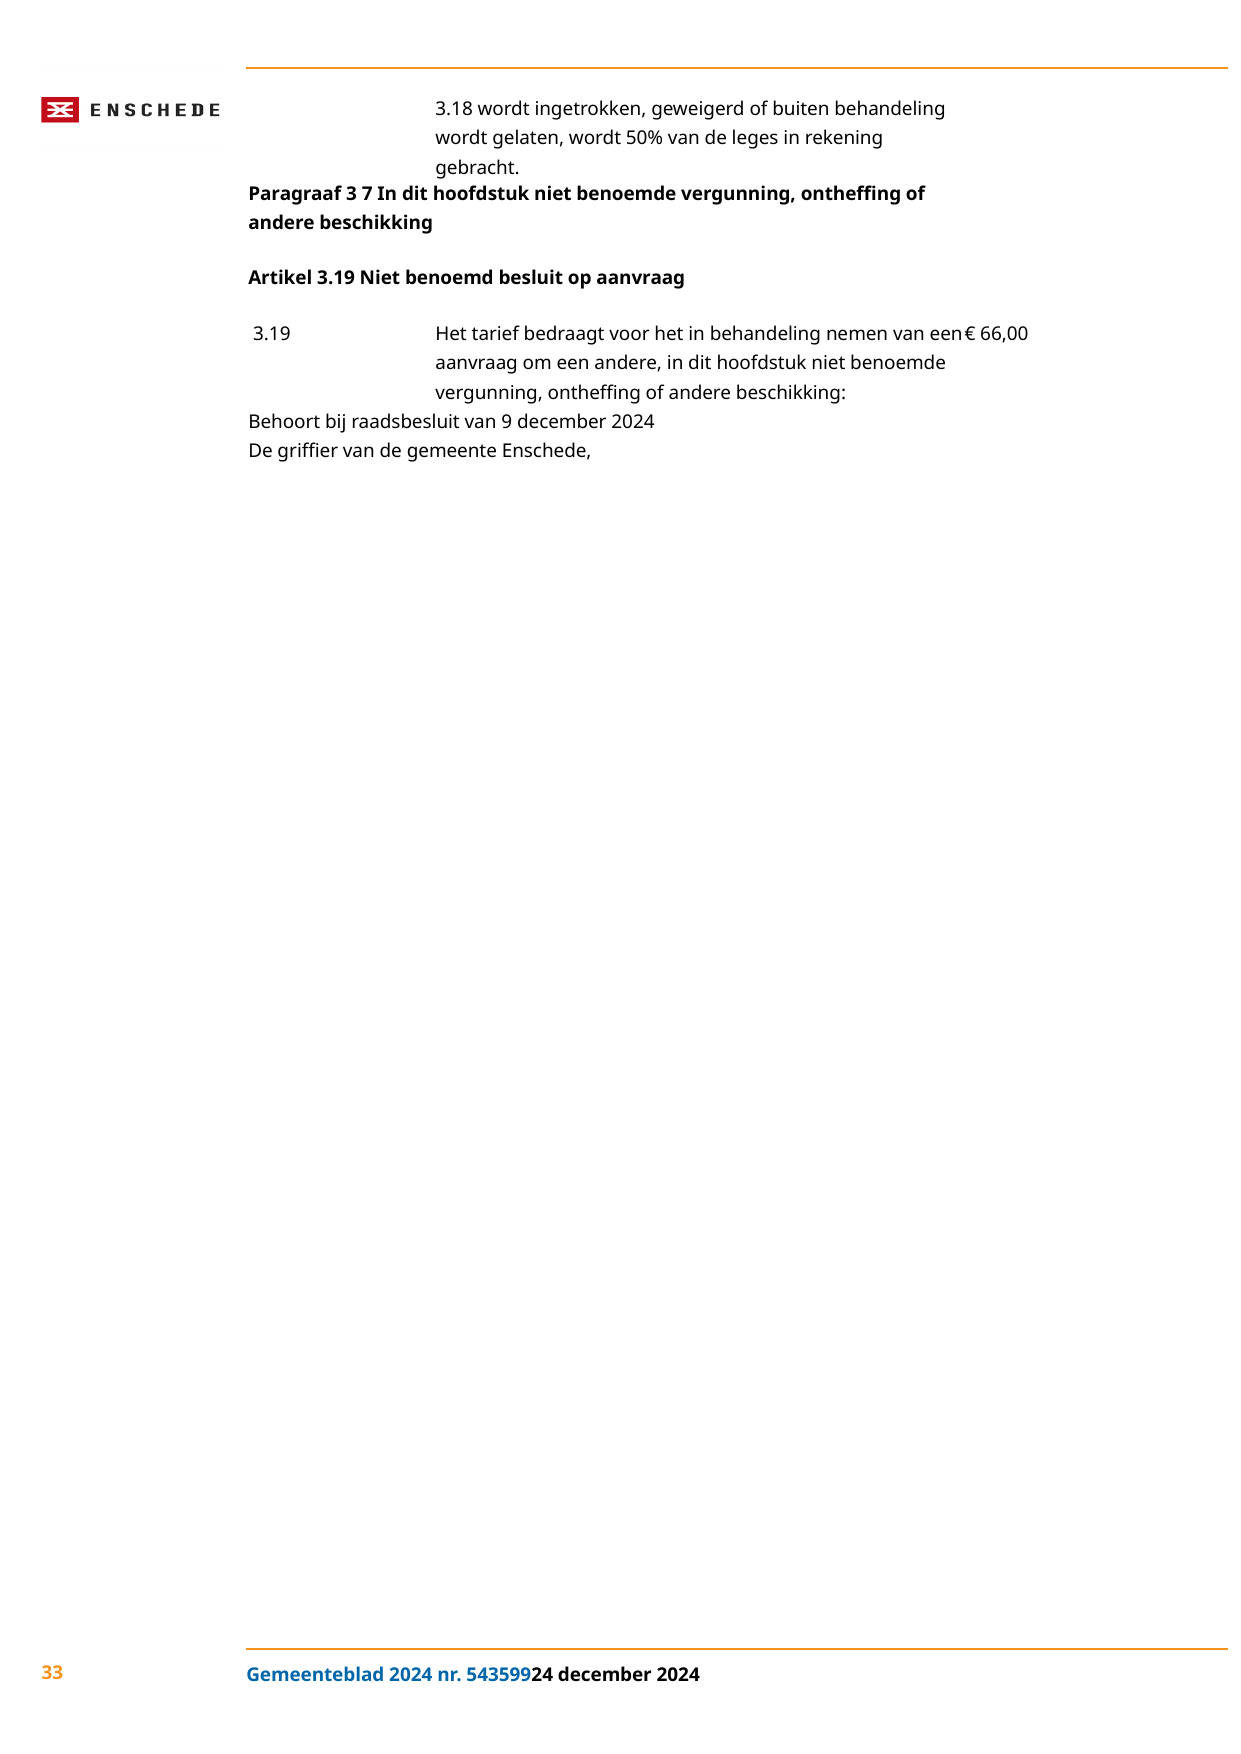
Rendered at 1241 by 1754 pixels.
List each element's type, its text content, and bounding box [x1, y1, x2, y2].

text Behoort bij raadsbesluit van 9 december 2024 [248, 408, 1152, 434]
table_cell 3.18 wordt ingetrokken, geweigerd of buiten behandeling wordt gelaten, wordt 50% van de leges in rekening gebracht. [435, 95, 964, 180]
table_cell Het tarief bedraagt voor het in behandeling nemen van een aanvraag om een andere, in dit hoofdstuk niet benoemde vergunning, ontheffing of andere beschikking: [435, 320, 964, 405]
table_cell Artikel 3.19 Niet benoemd besluit op aanvraag [248, 265, 964, 320]
table_cell [964, 265, 1152, 320]
table_cell [964, 95, 1152, 180]
table_cell 3.19 [248, 320, 435, 405]
table_cell [964, 180, 1152, 264]
text De griffier van de gemeente Enschede, [248, 438, 1152, 463]
table_cell € 66,00 [964, 320, 1152, 405]
table_cell Paragraaf 3 7 In dit hoofdstuk niet benoemde vergunning, ontheffing of andere beschikking [248, 180, 964, 264]
table_cell [248, 95, 435, 180]
picture [41, 47, 231, 172]
